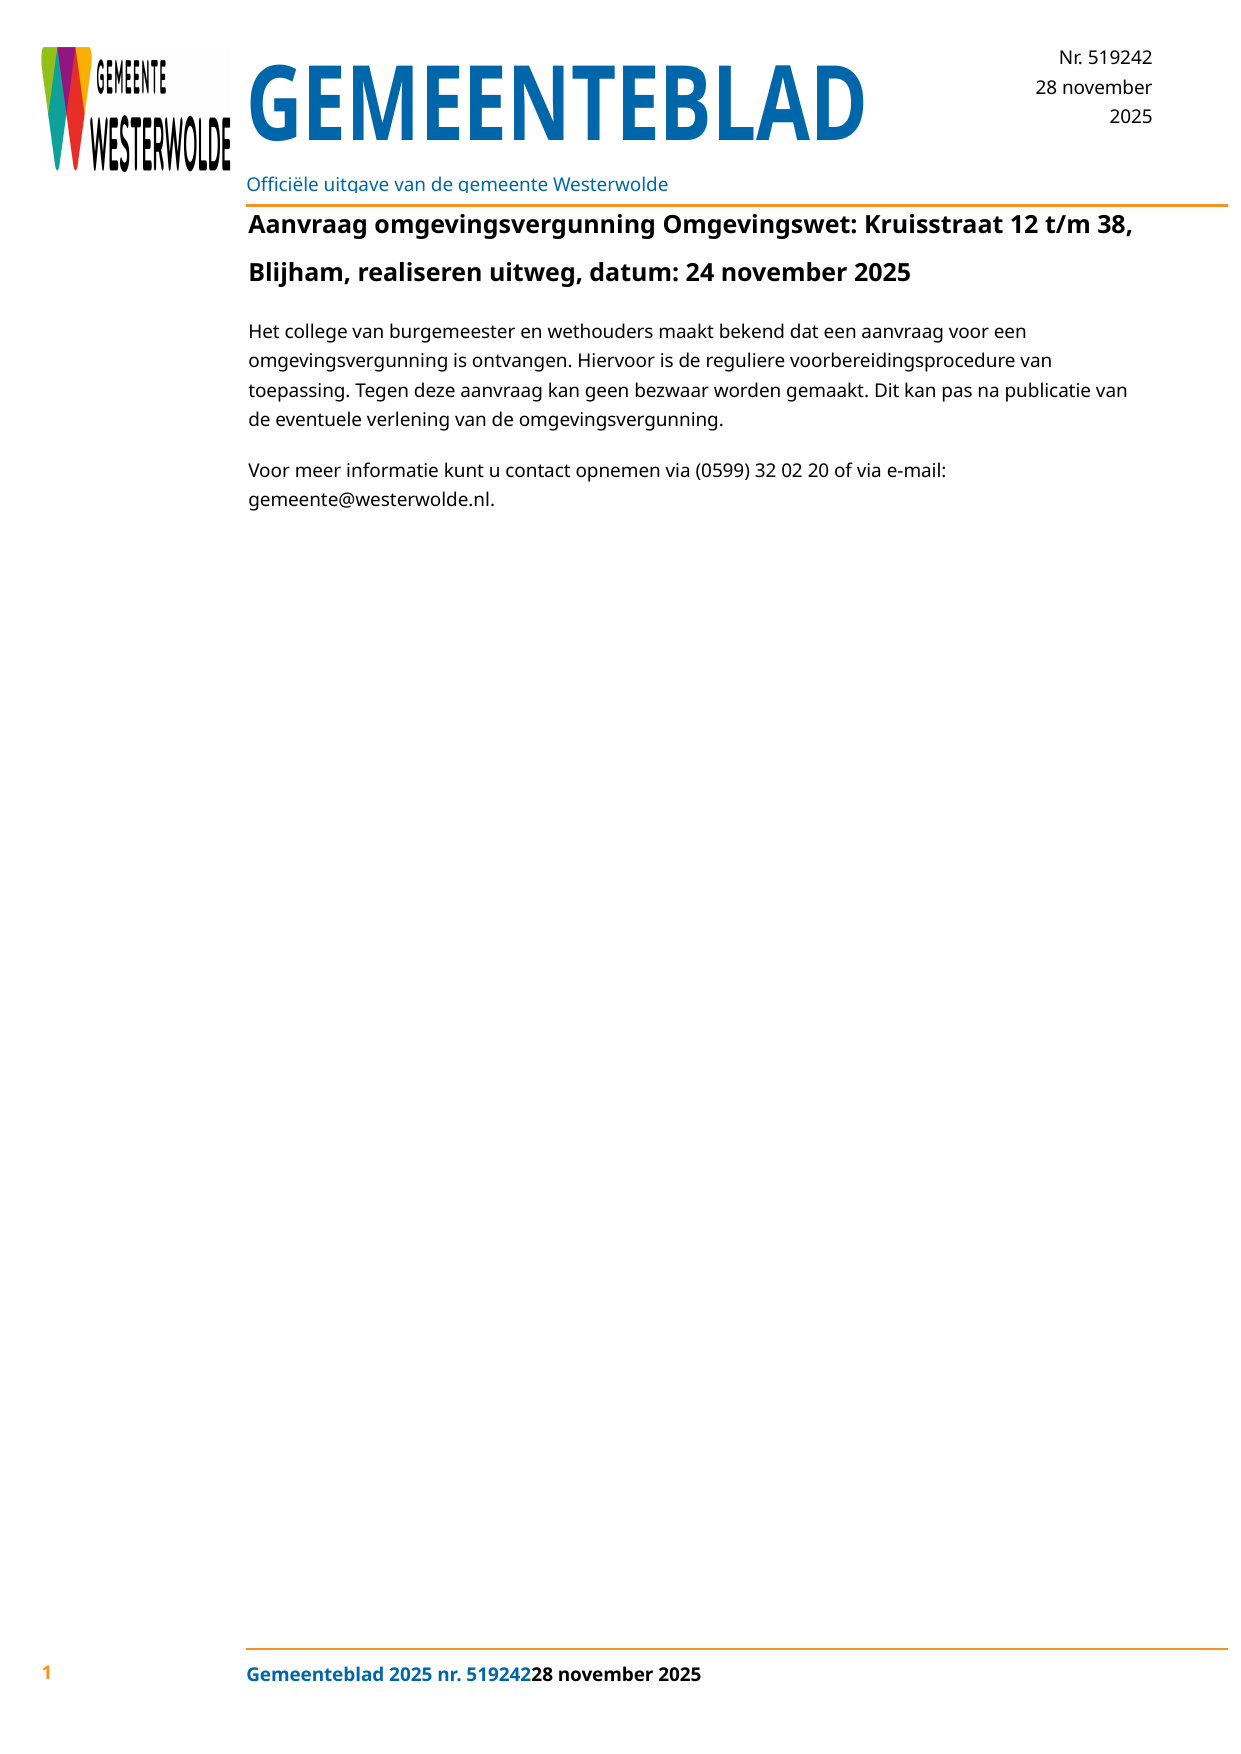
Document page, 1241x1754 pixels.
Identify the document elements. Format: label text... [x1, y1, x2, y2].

text Aanvraag omgevingsvergunning Omgevingswet: Kruisstraat 12 t/m 38, Blijham, realiseren uitweg, datum: 24 november 2025 [248, 207, 1152, 288]
text Voor meer informatie kunt u contact opnemen via (0599) 32 02 20 of via e-mail: gemeente@westerwolde.nl. [248, 457, 1152, 512]
text Het college van burgemeester en wethouders maakt bekend dat een aanvraag voor een omgevingsvergunning is ontvangen. Hiervoor is de reguliere voorbereidingsprocedure van toepassing. Tegen deze aanvraag kan geen bezwaar worden gemaakt. Dit kan pas na publicatie van de eventuele verlening van de omgevingsvergunning. [248, 318, 1152, 432]
picture [41, 47, 231, 172]
